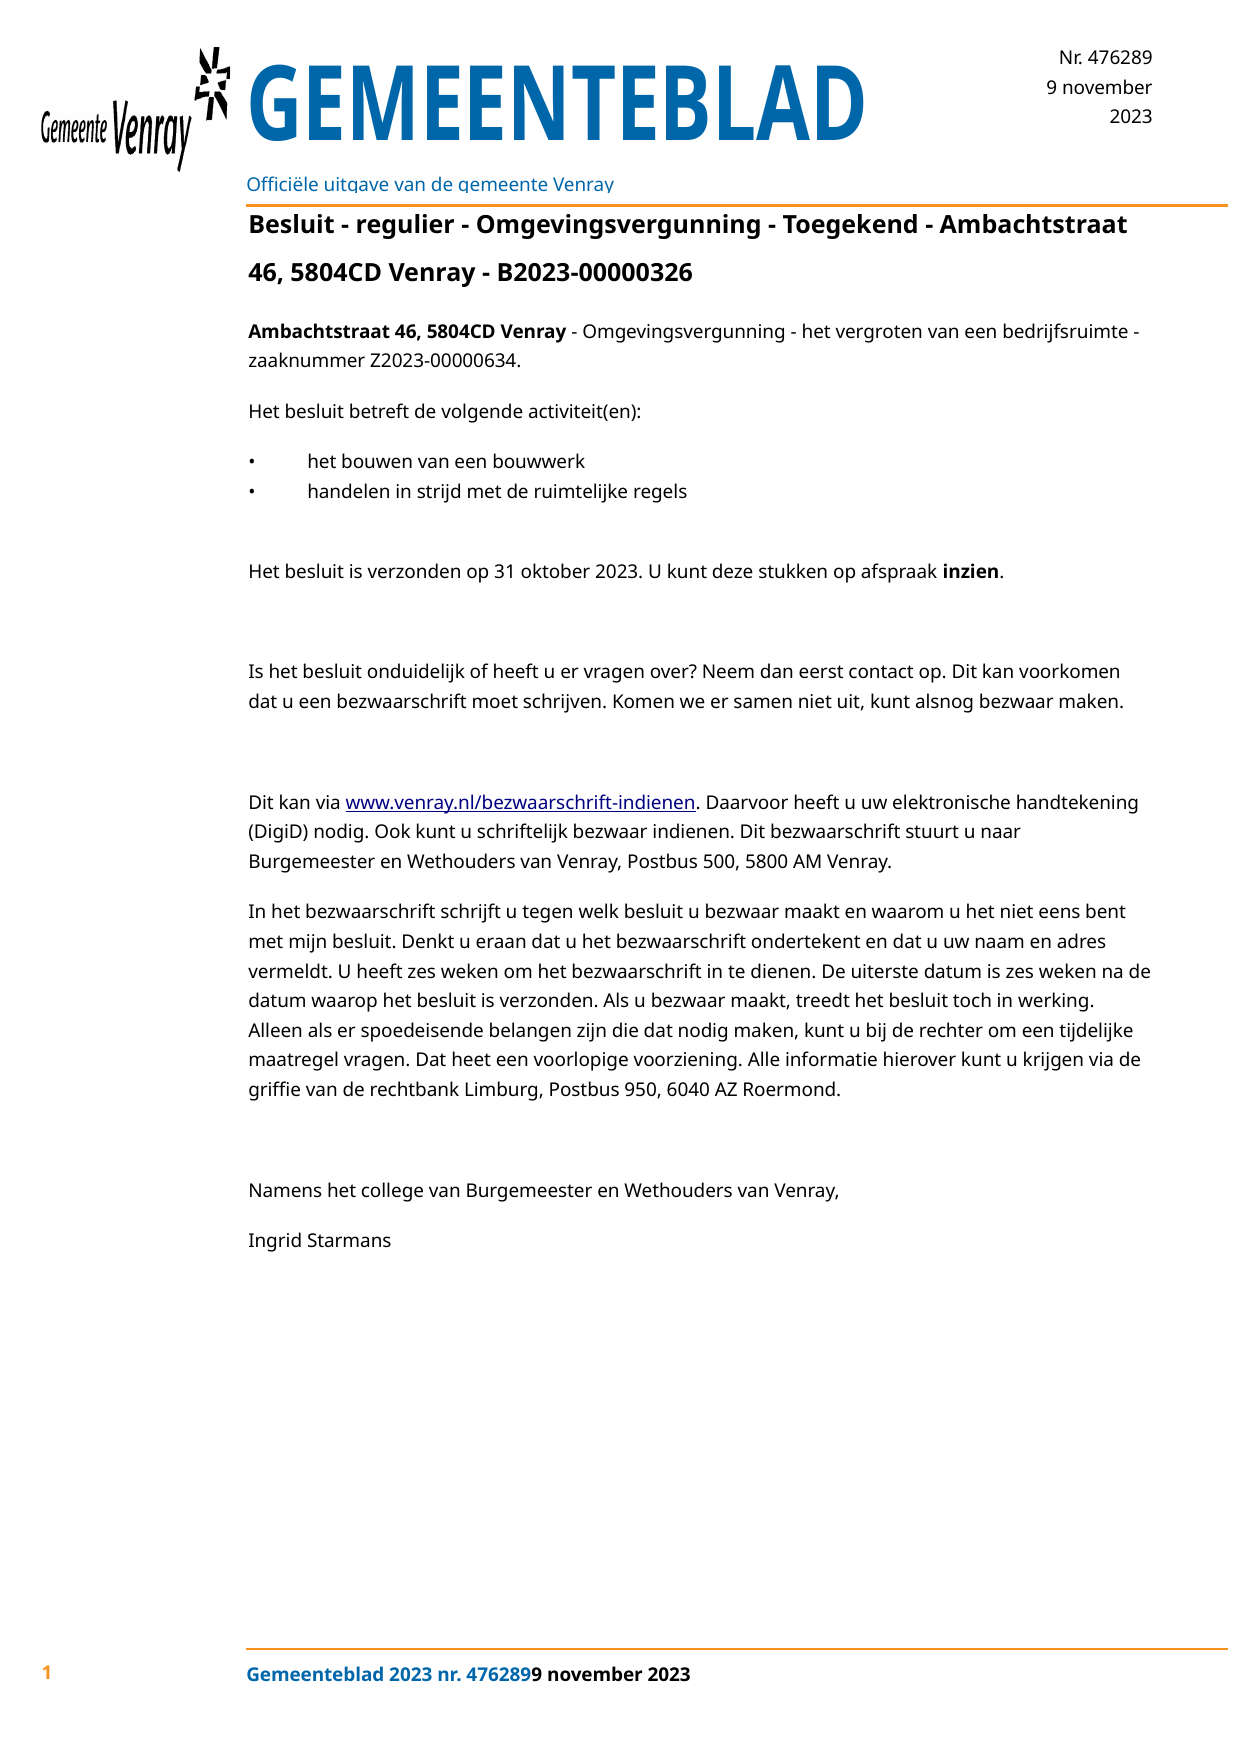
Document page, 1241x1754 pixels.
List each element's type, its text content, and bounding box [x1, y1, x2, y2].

text Het besluit is verzonden op 31 oktober 2023. U kunt deze stukken op afspraak inzien. [248, 558, 1152, 584]
picture [41, 47, 231, 172]
text In het bezwaarschrift schrijft u tegen welk besluit u bezwaar maakt en waarom u het niet eens bent met mijn besluit. Denkt u eraan dat u het bezwaarschrift ondertekent en dat u uw naam en adres vermeldt. U heeft zes weken om het bezwaarschrift in te dienen. De uiterste datum is zes weken na de datum waarop het besluit is verzonden. Als u bezwaar maakt, treedt het besluit toch in werking. Alleen als er spoedeisende belangen zijn die dat nodig maken, kunt u bij de rechter om een tijdelijke maatregel vragen. Dat heet een voorlopige voorziening. Alle informatie hierover kunt u krijgen via de griffie van de rechtbank Limburg, Postbus 950, 6040 AZ Roermond. [248, 899, 1152, 1102]
text Namens het college van Burgemeester en Wethouders van Venray, [248, 1177, 1152, 1203]
list het bouwen van een bouwwerk [248, 448, 1152, 474]
text Ingrid Starmans [248, 1227, 1152, 1253]
text Ambachtstraat 46, 5804CD Venray - Omgevingsvergunning - het vergroten van een bedrijfsruimte - zaaknummer Z2023-00000634. [248, 318, 1152, 373]
text Besluit - regulier - Omgevingsvergunning - Toegekend - Ambachtstraat 46, 5804CD Venray - B2023-00000326 [248, 207, 1152, 288]
text Dit kan via www.venray.nl/bezwaarschrift-indienen. Daarvoor heeft u uw elektronische handtekening (DigiD) nodig. Ook kunt u schriftelijk bezwaar indienen. Dit bezwaarschrift stuurt u naar Burgemeester en Wethouders van Venray, Postbus 500, 5800 AM Venray. [248, 789, 1152, 874]
list handelen in strijd met de ruimtelijke regels [248, 478, 1152, 504]
text Is het besluit onduidelijk of heeft u er vragen over? Neem dan eerst contact op. Dit kan voorkomen dat u een bezwaarschrift moet schrijven. Komen we er samen niet uit, kunt alsnog bezwaar maken. [248, 659, 1152, 714]
text Het besluit betreft de volgende activiteit(en): [248, 398, 1152, 424]
